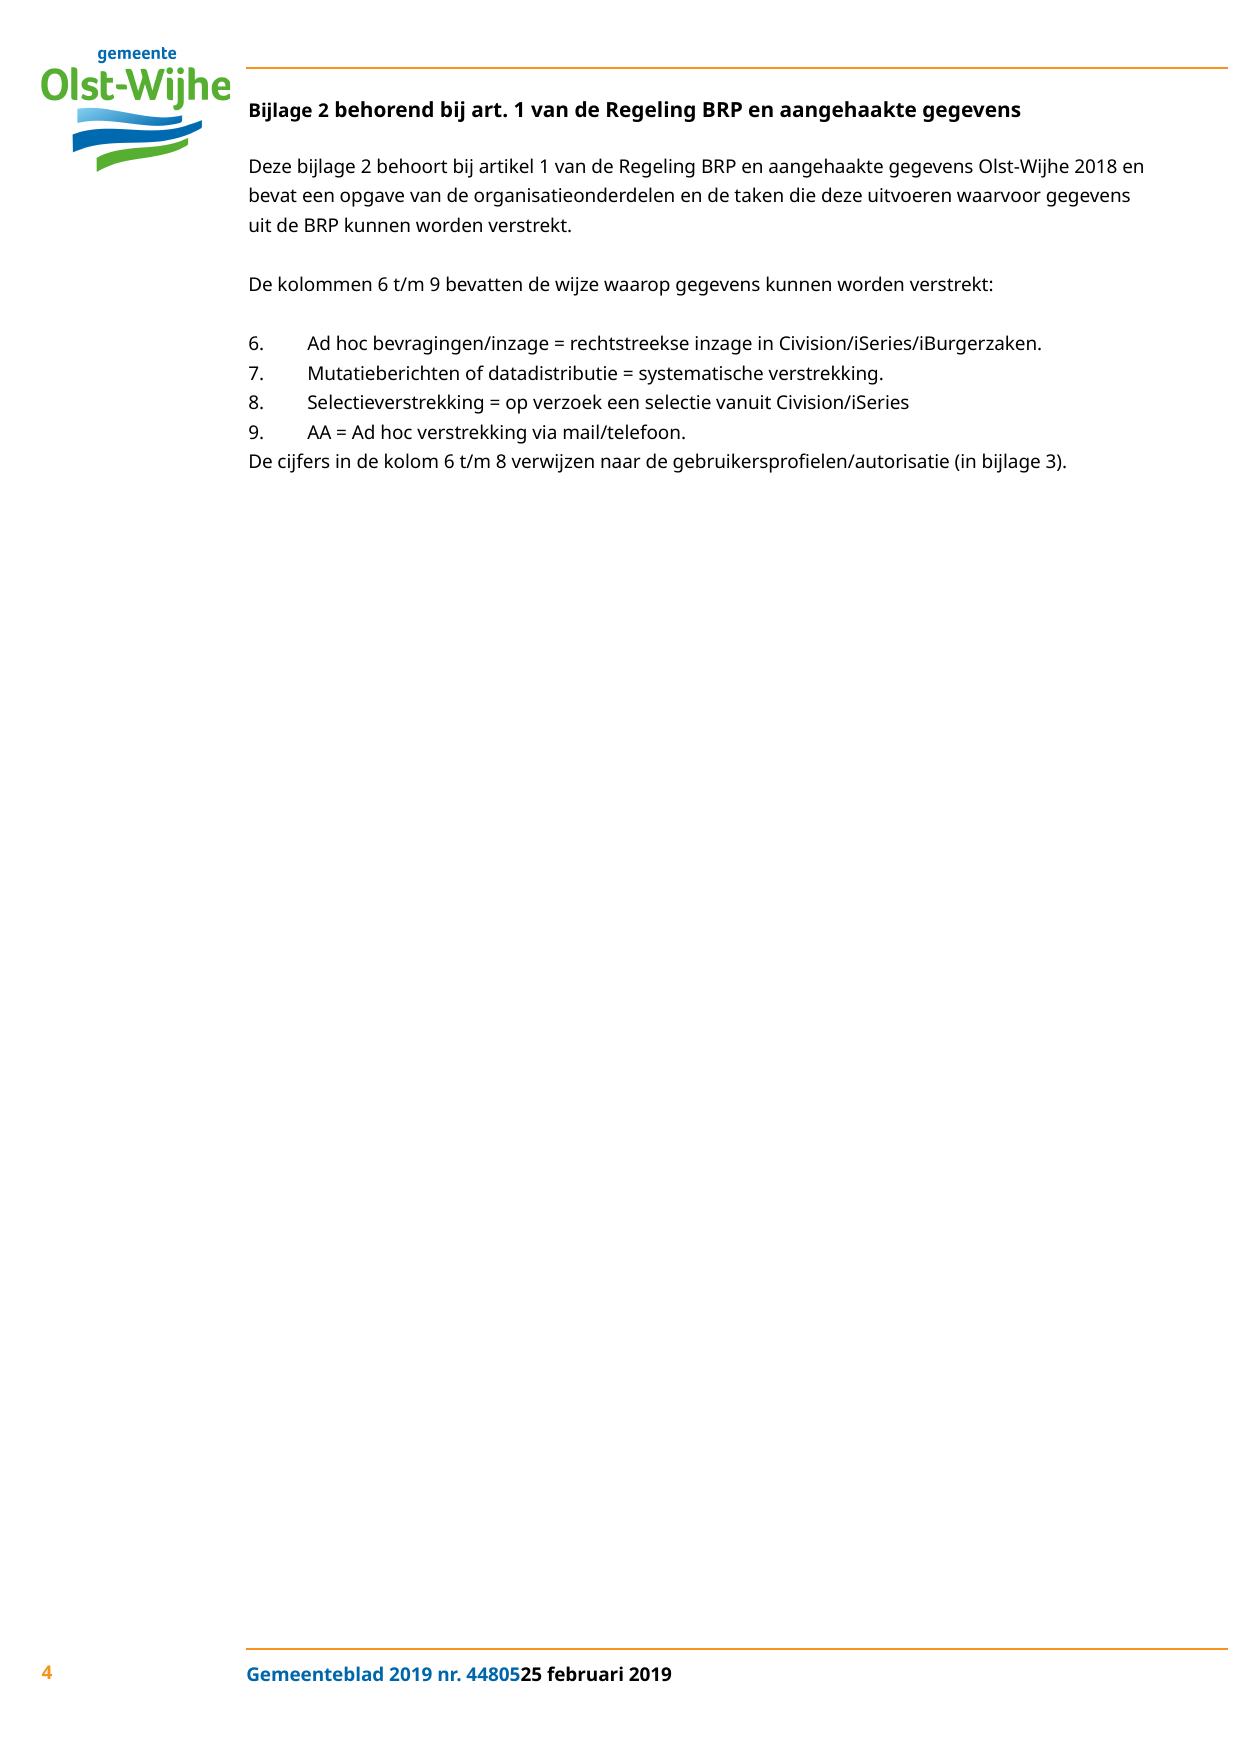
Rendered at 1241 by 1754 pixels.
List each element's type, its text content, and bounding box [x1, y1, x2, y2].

list Mutatieberichten of datadistributie = systematische verstrekking. [248, 360, 1152, 386]
text Deze bijlage 2 behoort bij artikel 1 van de Regeling BRP en aangehaakte gegevens Olst-Wijhe 2018 en bevat een opgave van de organisatieonderdelen en de taken die deze uitvoeren waarvoor gegevens uit de BRP kunnen worden verstrekt. [248, 153, 1152, 238]
list Selectieverstrekking = op verzoek een selectie vanuit Civision/iSeries [248, 389, 1152, 415]
list Ad hoc bevragingen/inzage = rechtstreekse inzage in Civision/iSeries/iBurgerzaken. [248, 330, 1152, 356]
text Bijlage 2 behorend bij art. 1 van de Regeling BRP en aangehaakte gegevens [248, 95, 1152, 123]
picture [41, 47, 231, 172]
list AA = Ad hoc verstrekking via mail/telefoon. [248, 419, 1152, 445]
text De kolommen 6 t/m 9 bevatten de wijze waarop gegevens kunnen worden verstrekt: [248, 271, 1152, 297]
text De cijfers in de kolom 6 t/m 8 verwijzen naar de gebruikersprofielen/autorisatie (in bijlage 3). [248, 449, 1152, 474]
